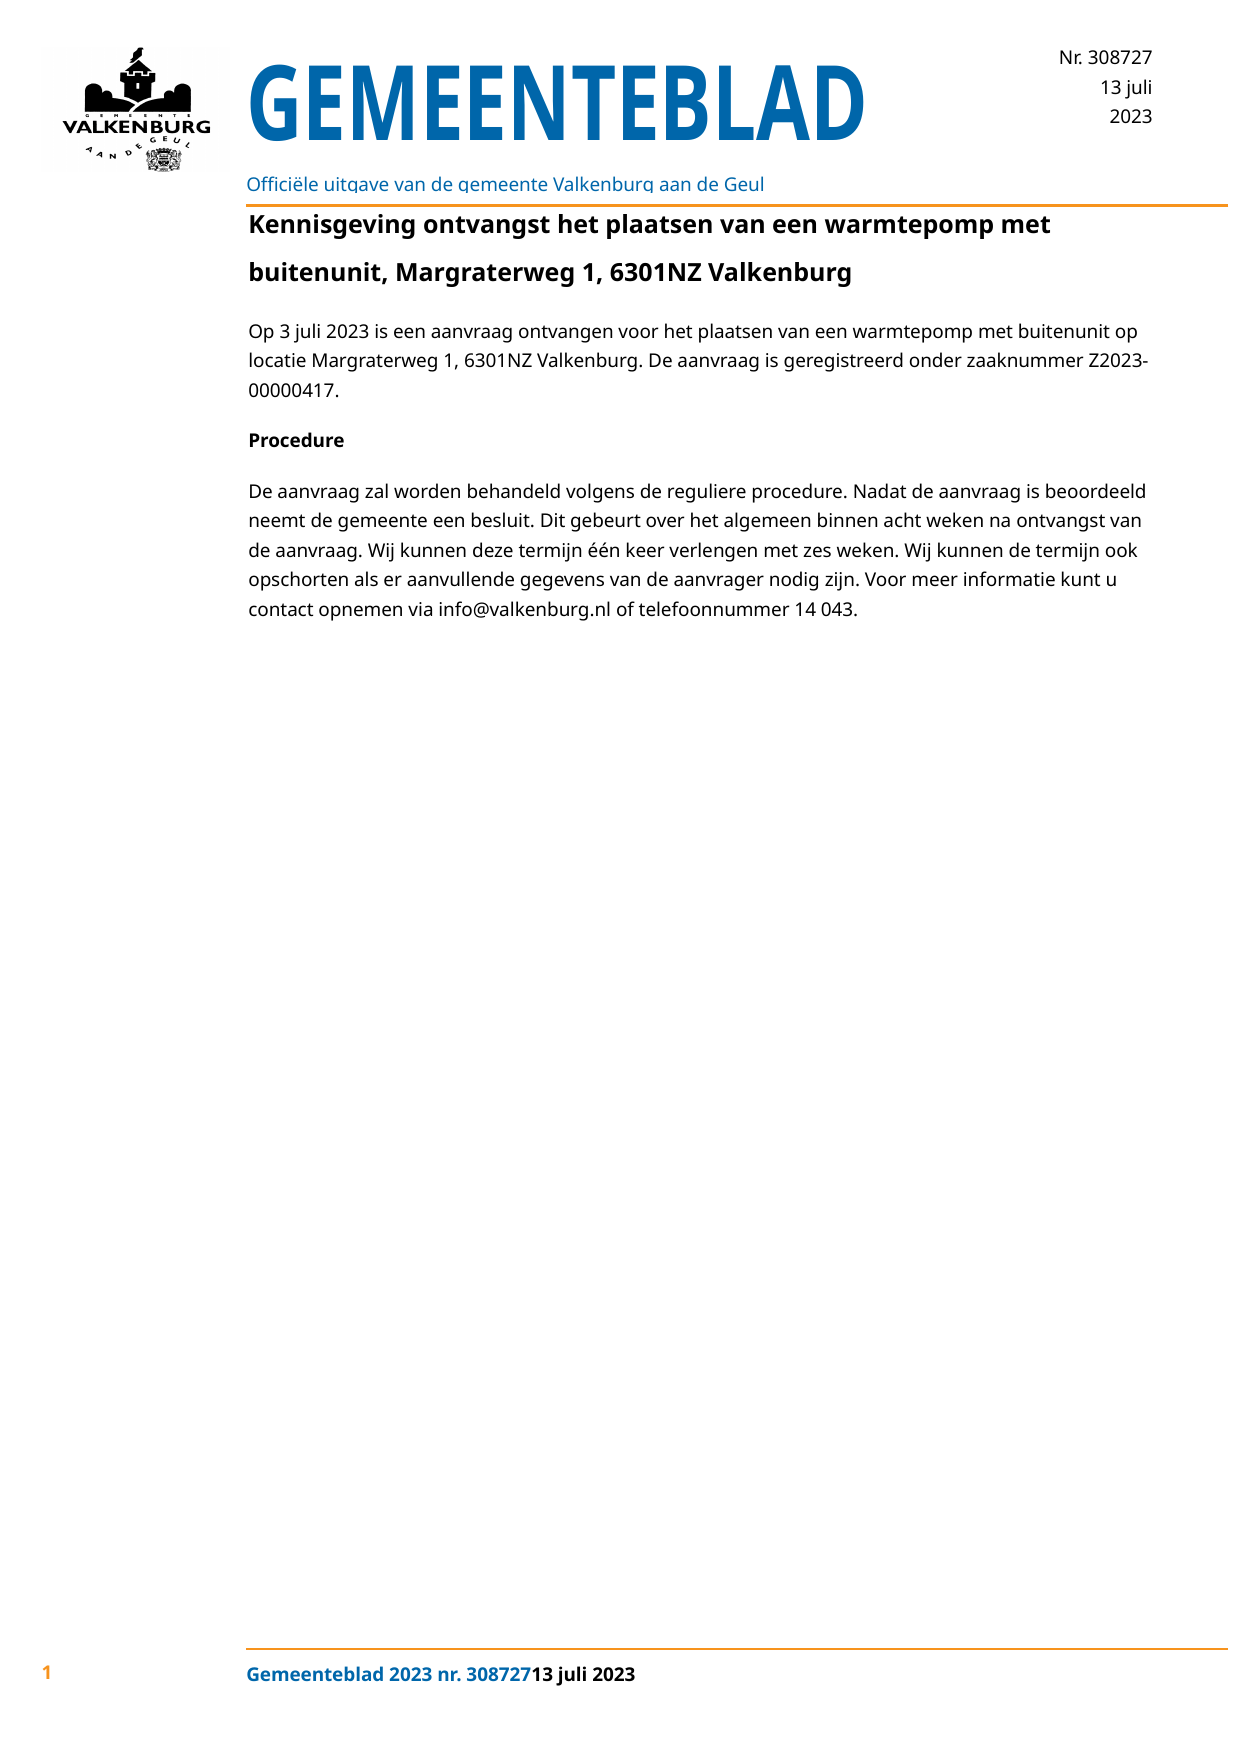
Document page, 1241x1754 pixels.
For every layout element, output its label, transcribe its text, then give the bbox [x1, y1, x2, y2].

text Kennisgeving ontvangst het plaatsen van een warmtepomp met buitenunit, Margraterweg 1, 6301NZ Valkenburg [248, 207, 1152, 288]
text Procedure [248, 427, 1152, 453]
picture [41, 47, 231, 172]
text De aanvraag zal worden behandeld volgens de reguliere procedure. Nadat de aanvraag is beoordeeld neemt de gemeente een besluit. Dit gebeurt over het algemeen binnen acht weken na ontvangst van de aanvraag. Wij kunnen deze termijn één keer verlengen met zes weken. Wij kunnen de termijn ook opschorten als er aanvullende gegevens van de aanvrager nodig zijn. Voor meer informatie kunt u contact opnemen via info@valkenburg.nl of telefoonnummer 14 043. [248, 478, 1152, 622]
text Op 3 juli 2023 is een aanvraag ontvangen voor het plaatsen van een warmtepomp met buitenunit op locatie Margraterweg 1, 6301NZ Valkenburg. De aanvraag is geregistreerd onder zaaknummer Z2023-00000417. [248, 318, 1152, 403]
